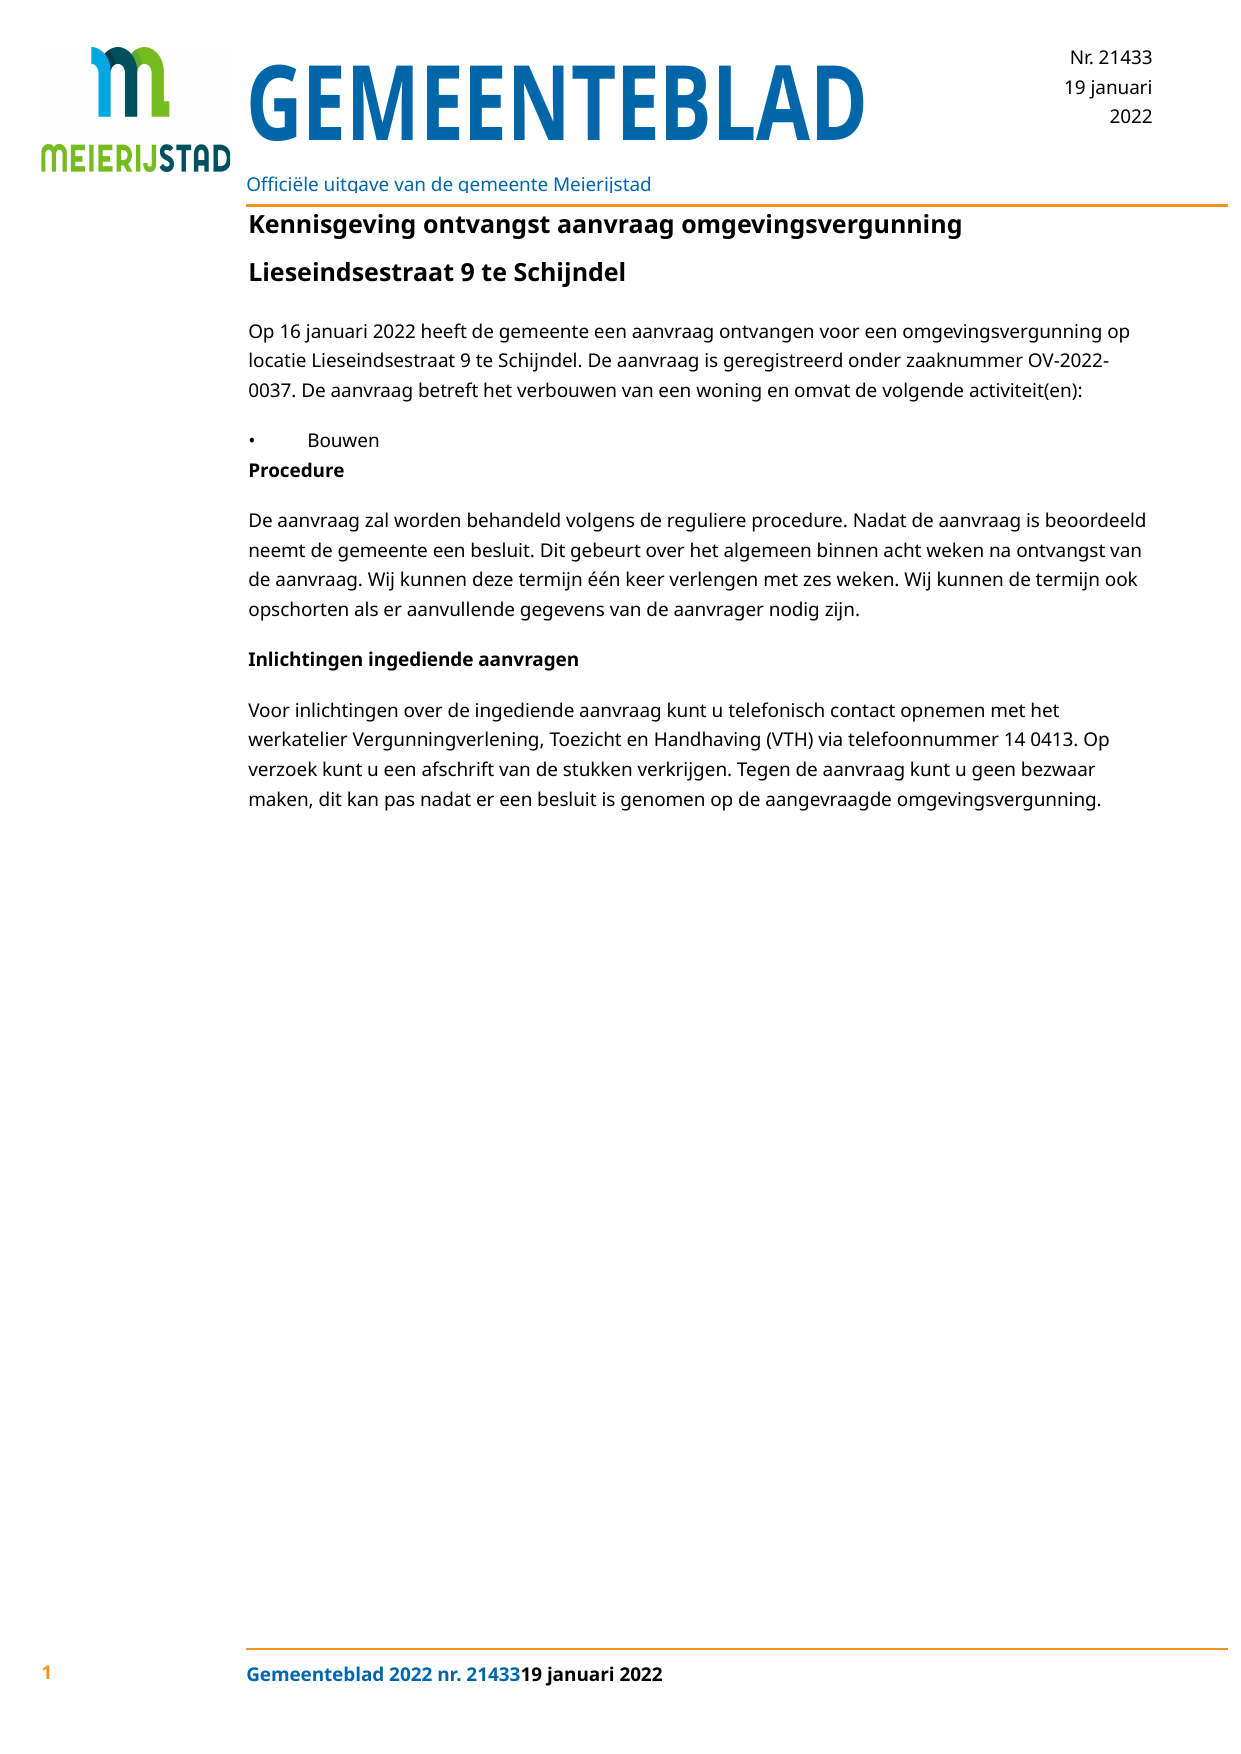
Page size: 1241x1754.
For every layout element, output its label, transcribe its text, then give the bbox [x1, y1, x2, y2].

list Bouwen [248, 427, 1152, 453]
text Inlichtingen ingediende aanvragen [248, 647, 1152, 672]
text Kennisgeving ontvangst aanvraag omgevingsvergunning Lieseindsestraat 9 te Schijndel [248, 207, 1152, 288]
text Op 16 januari 2022 heeft de gemeente een aanvraag ontvangen voor een omgevingsvergunning op locatie Lieseindsestraat 9 te Schijndel. De aanvraag is geregistreerd onder zaaknummer OV-2022-0037. De aanvraag betreft het verbouwen van een woning en omvat de volgende activiteit(en): [248, 318, 1152, 403]
text Voor inlichtingen over de ingediende aanvraag kunt u telefonisch contact opnemen met het werkatelier Vergunningverlening, Toezicht en Handhaving (VTH) via telefoonnummer 14 0413. Op verzoek kunt u een afschrift van de stukken verkrijgen. Tegen de aanvraag kunt u geen bezwaar maken, dit kan pas nadat er een besluit is genomen op de aangevraagde omgevingsvergunning. [248, 697, 1152, 812]
picture [41, 47, 231, 172]
text Procedure [248, 457, 1152, 483]
text De aanvraag zal worden behandeld volgens de reguliere procedure. Nadat de aanvraag is beoordeeld neemt de gemeente een besluit. Dit gebeurt over het algemeen binnen acht weken na ontvangst van de aanvraag. Wij kunnen deze termijn één keer verlengen met zes weken. Wij kunnen de termijn ook opschorten als er aanvullende gegevens van de aanvrager nodig zijn. [248, 507, 1152, 622]
